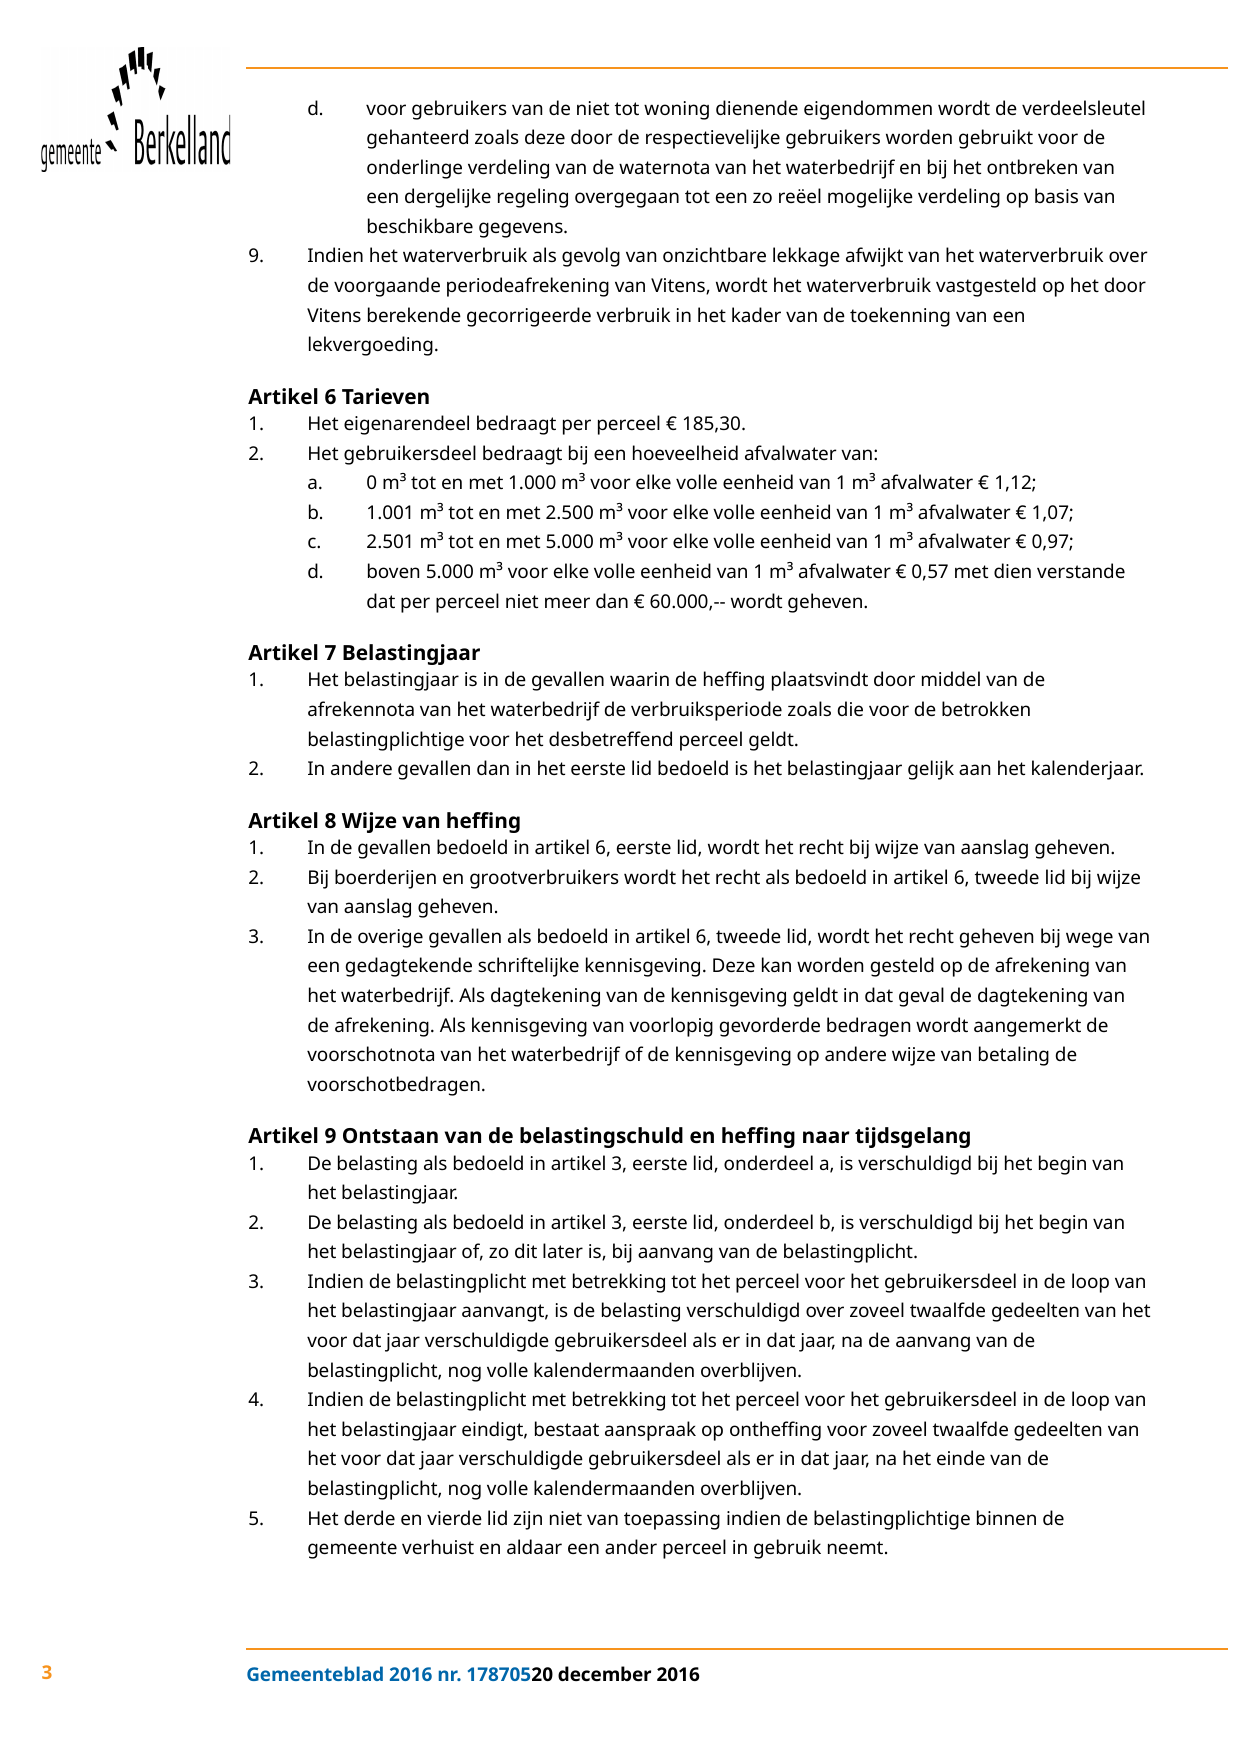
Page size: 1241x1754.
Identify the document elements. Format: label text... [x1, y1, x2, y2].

list In de gevallen bedoeld in artikel 6, eerste lid, wordt het recht bij wijze van aanslag geheven. [248, 834, 1152, 860]
list 0 m³ tot en met 1.000 m³ voor elke volle eenheid van 1 m³ afvalwater € 1,12; [307, 469, 1152, 495]
list In de overige gevallen als bedoeld in artikel 6, tweede lid, wordt het recht geheven bij wege van een gedagtekende schriftelijke kennisgeving. Deze kan worden gesteld op de afrekening van het waterbedrijf. Als dagtekening van de kennisgeving geldt in dat geval de dagtekening van de afrekening. Als kennisgeving van voorlopig gevorderde bedragen wordt aangemerkt de voorschotnota van het waterbedrijf of de kennisgeving op andere wijze van betaling de voorschotbedragen. [248, 923, 1152, 1097]
list Het belastingjaar is in de gevallen waarin de heffing plaatsvindt door middel van de afrekennota van het waterbedrijf de verbruiksperiode zoals die voor de betrokken belastingplichtige voor het desbetreffend perceel geldt. [248, 667, 1152, 752]
list Het gebruikersdeel bedraagt bij een hoeveelheid afvalwater van: [248, 440, 1152, 466]
list In andere gevallen dan in het eerste lid bedoeld is het belastingjaar gelijk aan het kalenderjaar. [248, 755, 1152, 781]
text Artikel 7 Belastingjaar [248, 638, 1152, 667]
text Artikel 9 Ontstaan van de belastingschuld en heffing naar tijdsgelang [248, 1121, 1152, 1150]
list boven 5.000 m³ voor elke volle eenheid van 1 m³ afvalwater € 0,57 met dien verstande dat per perceel niet meer dan € 60.000,-- wordt geheven. [307, 558, 1152, 613]
list Indien de belastingplicht met betrekking tot het perceel voor het gebruikersdeel in de loop van het belastingjaar eindigt, bestaat aanspraak op ontheffing voor zoveel twaalfde gedeelten van het voor dat jaar verschuldigde gebruikersdeel als er in dat jaar, na het einde van de belastingplicht, nog volle kalendermaanden overblijven. [248, 1386, 1152, 1501]
list Bij boerderijen en grootverbruikers wordt het recht als bedoeld in artikel 6, tweede lid bij wijze van aanslag geheven. [248, 864, 1152, 919]
list De belasting als bedoeld in artikel 3, eerste lid, onderdeel b, is verschuldigd bij het begin van het belastingjaar of, zo dit later is, bij aanvang van de belastingplicht. [248, 1209, 1152, 1264]
list De belasting als bedoeld in artikel 3, eerste lid, onderdeel a, is verschuldigd bij het begin van het belastingjaar. [248, 1150, 1152, 1205]
list Indien het waterverbruik als gevolg van onzichtbare lekkage afwijkt van het waterverbruik over de voorgaande periodeafrekening van Vitens, wordt het waterverbruik vastgesteld op het door Vitens berekende gecorrigeerde verbruik in het kader van de toekenning van een lekvergoeding. [248, 243, 1152, 357]
text Artikel 6 Tarieven [248, 382, 1152, 410]
list voor gebruikers van de niet tot woning dienende eigendommen wordt de verdeelsleutel gehanteerd zoals deze door de respectievelijke gebruikers worden gebruikt voor de onderlinge verdeling van de waternota van het waterbedrijf en bij het ontbreken van een dergelijke regeling overgegaan tot een zo reëel mogelijke verdeling op basis van beschikbare gegevens. [307, 95, 1152, 239]
list 1.001 m³ tot en met 2.500 m³ voor elke volle eenheid van 1 m³ afvalwater € 1,07; [307, 499, 1152, 525]
text Artikel 8 Wijze van heffing [248, 806, 1152, 834]
list Het eigenarendeel bedraagt per perceel € 185,30. [248, 410, 1152, 436]
picture [41, 47, 231, 172]
list Indien de belastingplicht met betrekking tot het perceel voor het gebruikersdeel in de loop van het belastingjaar aanvangt, is de belasting verschuldigd over zoveel twaalfde gedeelten van het voor dat jaar verschuldigde gebruikersdeel als er in dat jaar, na de aanvang van de belastingplicht, nog volle kalendermaanden overblijven. [248, 1268, 1152, 1383]
list 2.501 m³ tot en met 5.000 m³ voor elke volle eenheid van 1 m³ afvalwater € 0,97; [307, 529, 1152, 554]
list Het derde en vierde lid zijn niet van toepassing indien de belastingplichtige binnen de gemeente verhuist en aldaar een ander perceel in gebruik neemt. [248, 1505, 1152, 1560]
